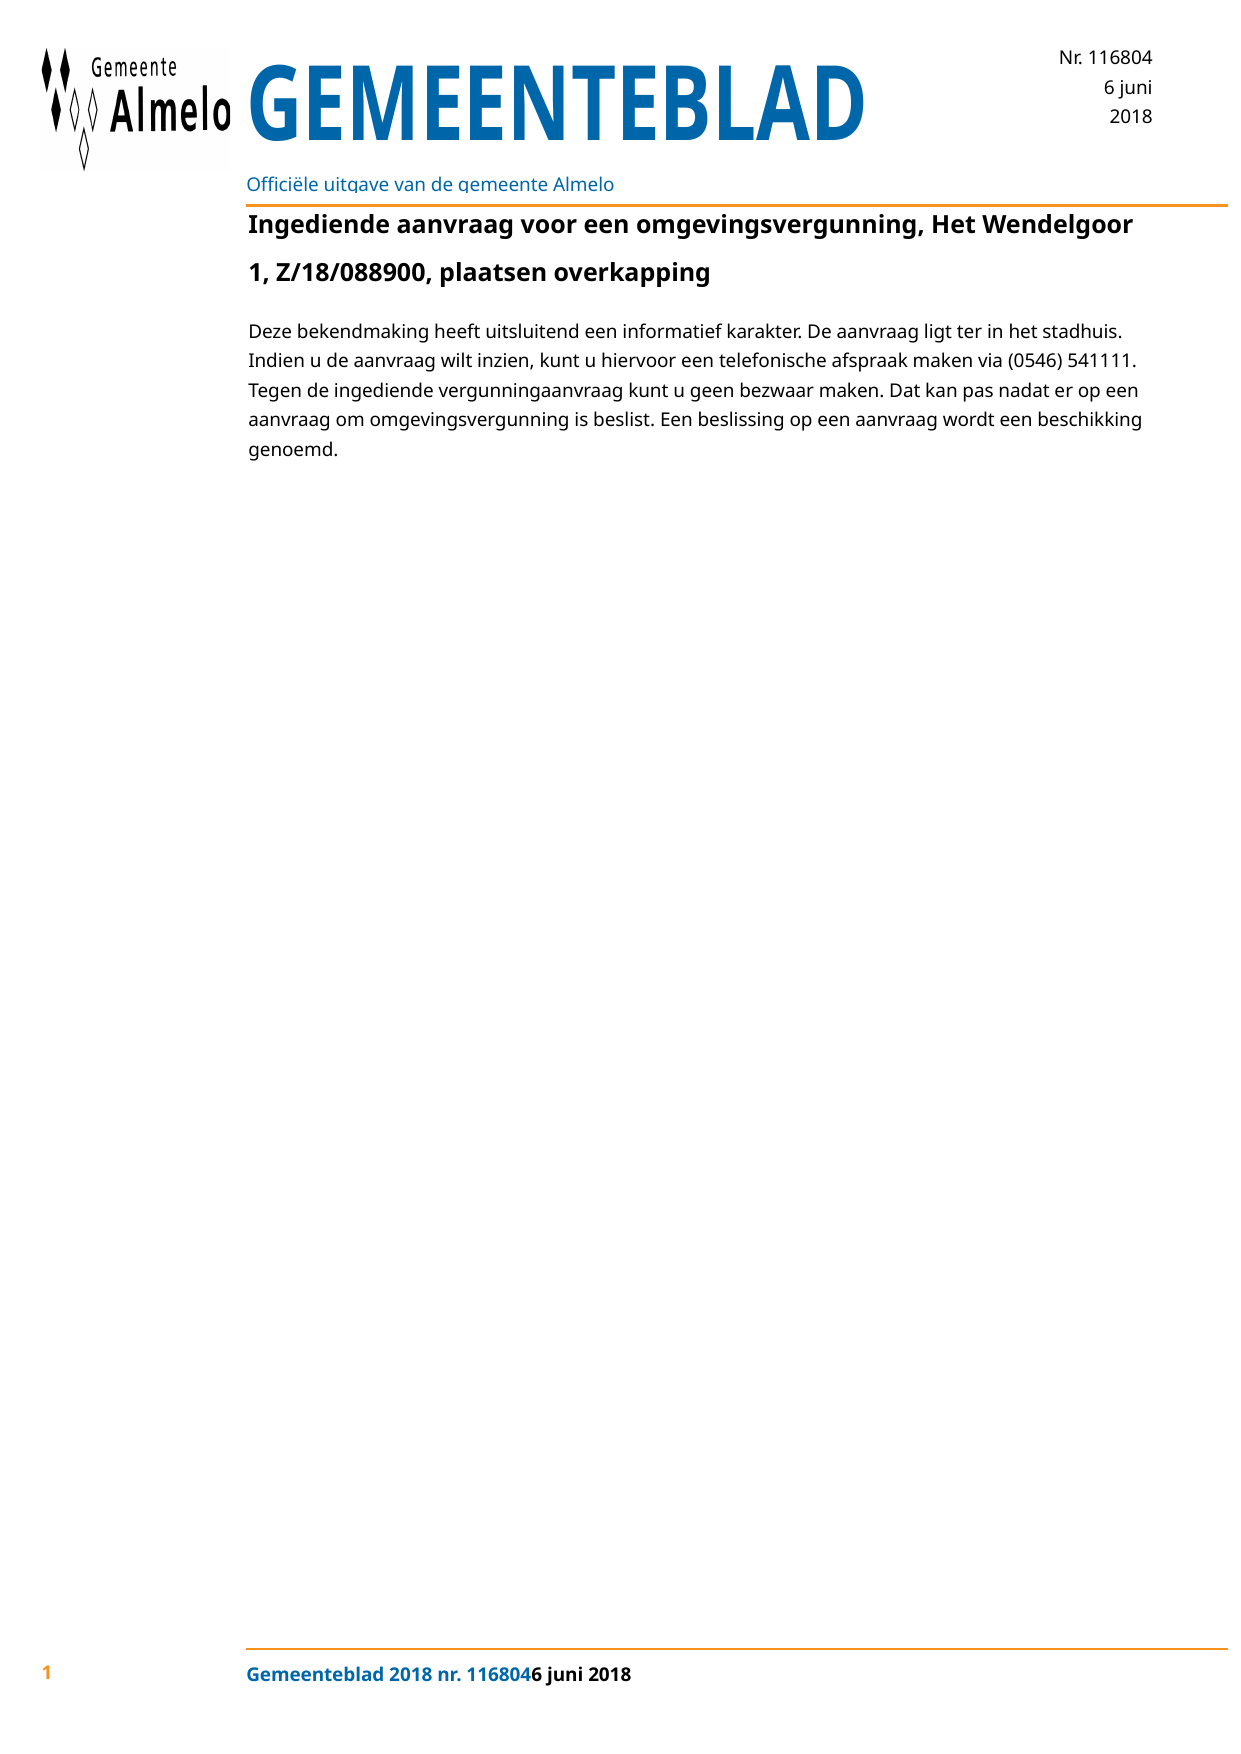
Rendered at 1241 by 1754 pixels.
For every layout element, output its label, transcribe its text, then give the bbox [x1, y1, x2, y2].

text Ingediende aanvraag voor een omgevingsvergunning, Het Wendelgoor 1, Z/18/088900, plaatsen overkapping [248, 207, 1152, 288]
picture [41, 47, 231, 172]
text Deze bekendmaking heeft uitsluitend een informatief karakter. De aanvraag ligt ter in het stadhuis. Indien u de aanvraag wilt inzien, kunt u hiervoor een telefonische afspraak maken via (0546) 541111. Tegen de ingediende vergunningaanvraag kunt u geen bezwaar maken. Dat kan pas nadat er op een aanvraag om omgevingsvergunning is beslist. Een beslissing op een aanvraag wordt een beschikking genoemd. [248, 318, 1152, 462]
